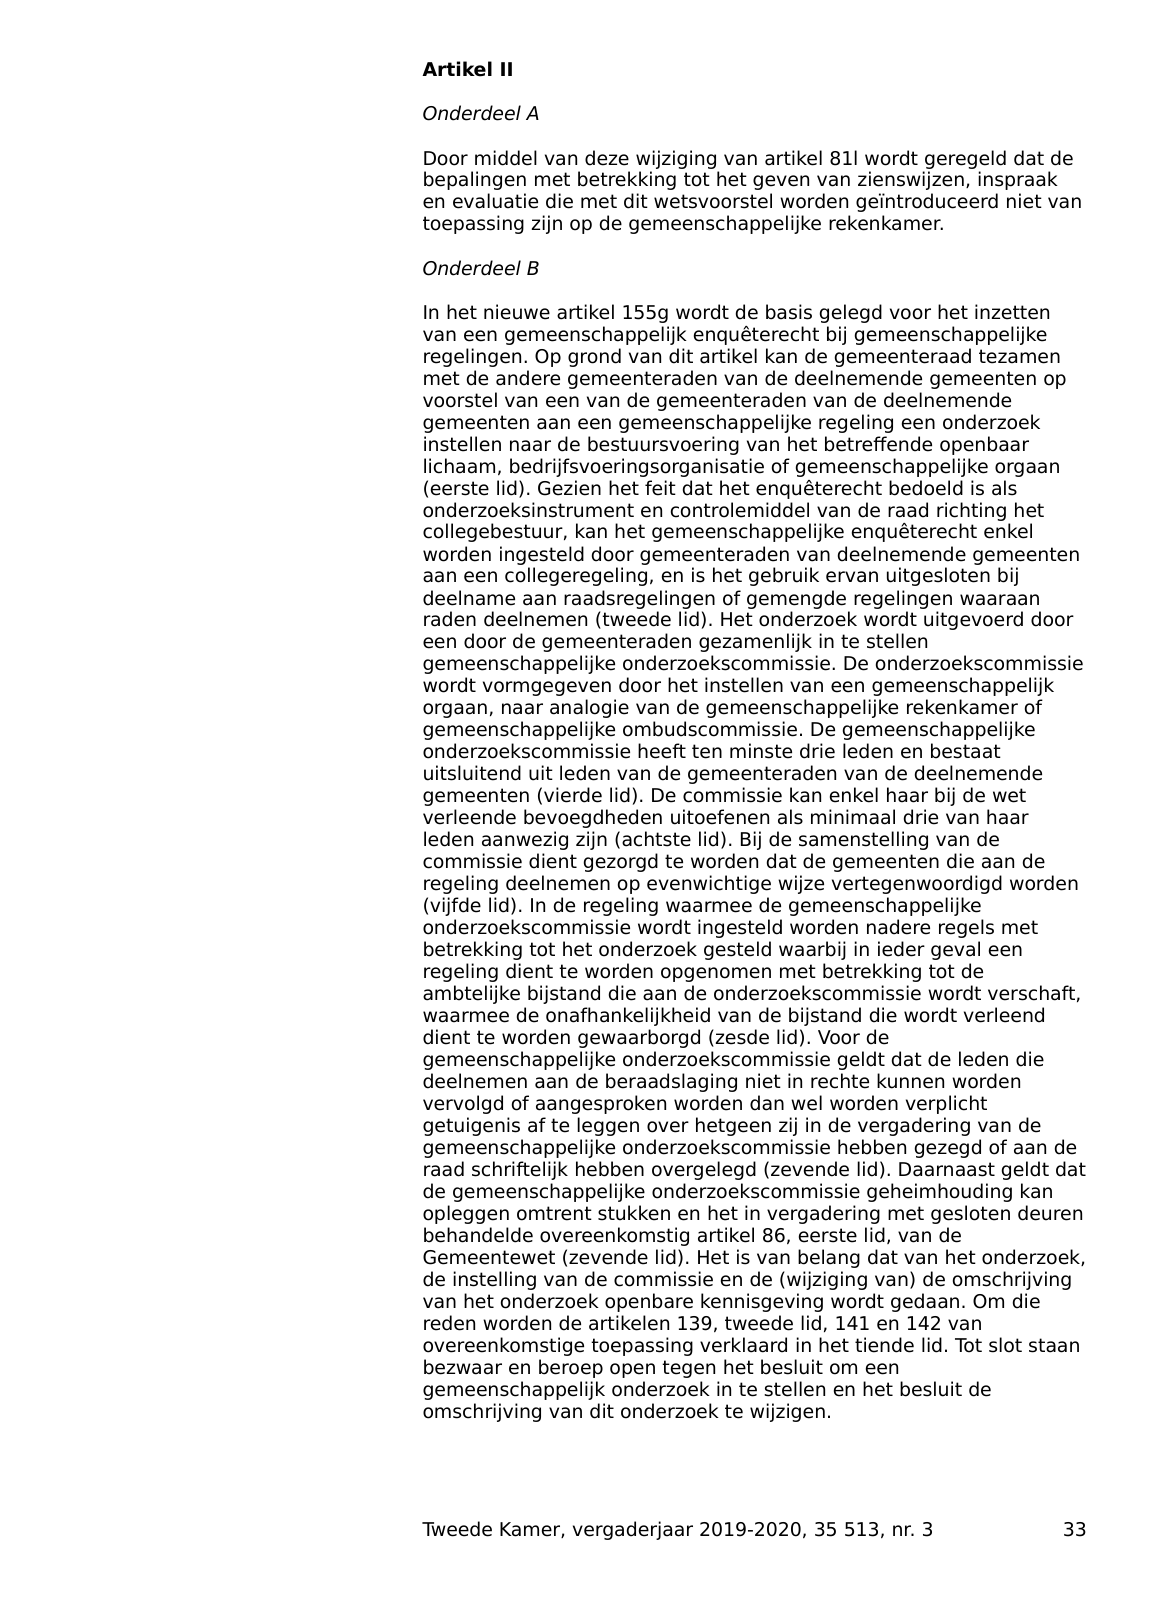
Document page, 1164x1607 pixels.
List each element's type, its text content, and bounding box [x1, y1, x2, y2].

subtitle Onderdeel B [422, 257, 1087, 279]
subtitle Onderdeel A [422, 103, 1087, 125]
text In het nieuwe artikel 155g wordt de basis gelegd voor het inzetten van een gemeenschappelijk enquêterecht bij gemeenschappelijke regelingen. Op grond van dit artikel kan de gemeenteraad tezamen met de andere gemeenteraden van de deelnemende gemeenten op voorstel van een van de gemeenteraden van de deelnemende gemeenten aan een gemeenschappelijke regeling een onderzoek instellen naar de bestuursvoering van het betreffende openbaar lichaam, bedrijfsvoeringsorganisatie of gemeenschappelijke orgaan (eerste lid). Gezien het feit dat het enquêterecht bedoeld is als onderzoeksinstrument en controlemiddel van de raad richting het collegebestuur, kan het gemeenschappelijke enquêterecht enkel worden ingesteld door gemeenteraden van deelnemende gemeenten aan een collegeregeling, en is het gebruik ervan uitgesloten bij deelname aan raadsregelingen of gemengde regelingen waaraan raden deelnemen (tweede lid). Het onderzoek wordt uitgevoerd door een door de gemeenteraden gezamenlijk in te stellen gemeenschappelijke onderzoekscommissie. De onderzoekscommissie wordt vormgegeven door het instellen van een gemeenschappelijk orgaan, naar analogie van de gemeenschappelijke rekenkamer of gemeenschappelijke ombudscommissie. De gemeenschappelijke onderzoekscommissie heeft ten minste drie leden en bestaat uitsluitend uit leden van de gemeenteraden van de deelnemende gemeenten (vierde lid). De commissie kan enkel haar bij de wet verleende bevoegdheden uitoefenen als minimaal drie van haar leden aanwezig zijn (achtste lid). Bij de samenstelling van de commissie dient gezorgd te worden dat de gemeenten die aan de regeling deelnemen op evenwichtige wijze vertegenwoordigd worden (vijfde lid). In de regeling waarmee de gemeenschappelijke onderzoekscommissie wordt ingesteld worden nadere regels met betrekking tot het onderzoek gesteld waarbij in ieder geval een regeling dient te worden opgenomen met betrekking tot de ambtelijke bijstand die aan de onderzoekscommissie wordt verschaft, waarmee de onafhankelijkheid van de bijstand die wordt verleend dient te worden gewaarborgd (zesde lid). Voor de gemeenschappelijke onderzoekscommissie geldt dat de leden die deelnemen aan de beraadslaging niet in rechte kunnen worden vervolgd of aangesproken worden dan wel worden verplicht getuigenis af te leggen over hetgeen zij in de vergadering van de gemeenschappelijke onderzoekscommissie hebben gezegd of aan de raad schriftelijk hebben overgelegd (zevende lid). Daarnaast geldt dat de gemeenschappelijke onderzoekscommissie geheimhouding kan opleggen omtrent stukken en het in vergadering met gesloten deuren behandelde overeenkomstig artikel 86, eerste lid, van de Gemeentewet (zevende lid). Het is van belang dat van het onderzoek, de instelling van de commissie en de (wijziging van) de omschrijving van het onderzoek openbare kennisgeving wordt gedaan. Om die reden worden de artikelen 139, tweede lid, 141 en 142 van overeenkomstige toepassing verklaard in het tiende lid. Tot slot staan bezwaar en beroep open tegen het besluit om een gemeenschappelijk onderzoek in te stellen en het besluit de omschrijving van dit onderzoek te wijzigen. [422, 302, 1087, 1423]
subtitle Artikel II [422, 59, 1087, 81]
text Door middel van deze wijziging van artikel 81l wordt geregeld dat de bepalingen met betrekking tot het geven van zienswijzen, inspraak en evaluatie die met dit wetsvoorstel worden geïntroduceerd niet van toepassing zijn op de gemeenschappelijke rekenkamer. [422, 147, 1087, 235]
